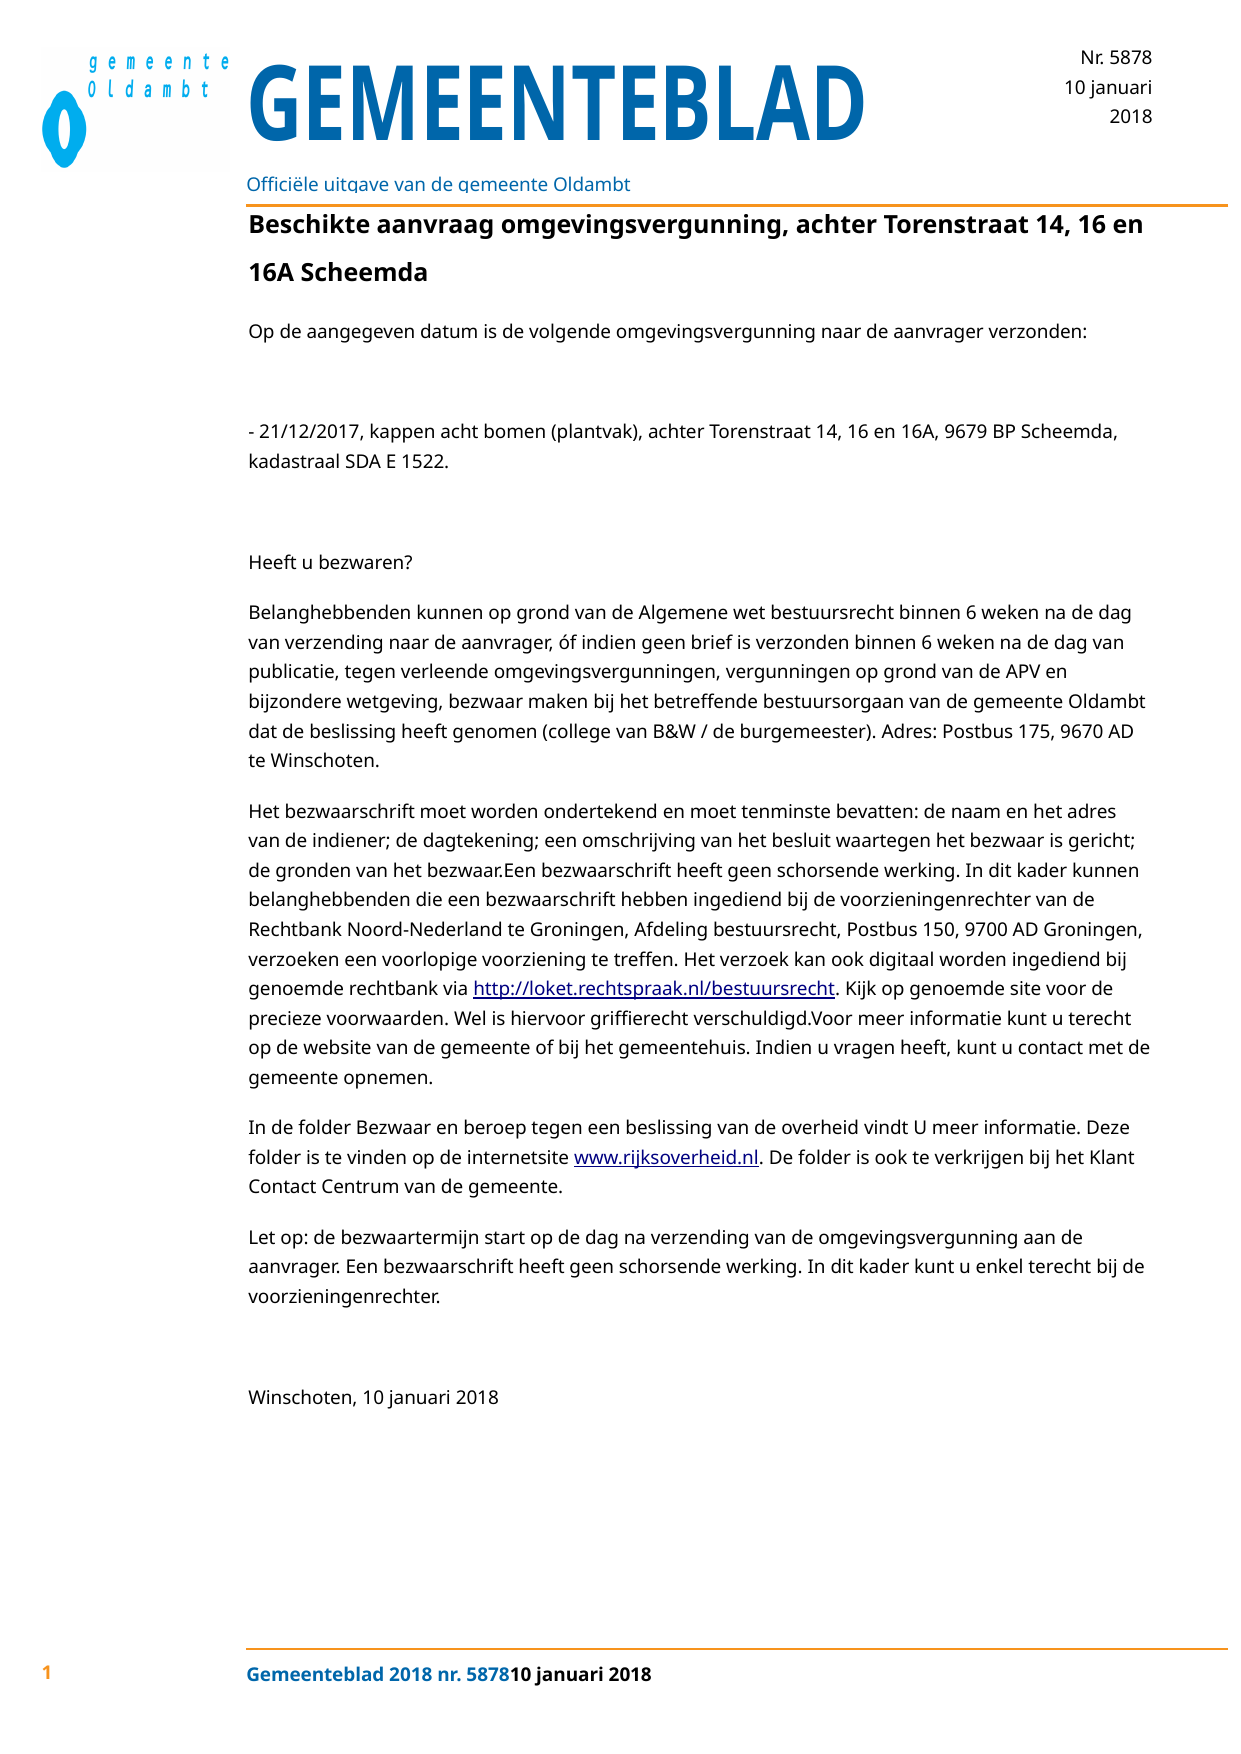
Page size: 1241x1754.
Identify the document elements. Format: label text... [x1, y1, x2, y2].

text Heeft u bezwaren? [248, 549, 1152, 575]
text Op de aangegeven datum is de volgende omgevingsvergunning naar de aanvrager verzonden: [248, 318, 1152, 344]
text Beschikte aanvraag omgevingsvergunning, achter Torenstraat 14, 16 en 16A Scheemda [248, 207, 1152, 288]
text Let op: de bezwaartermijn start op de dag na verzending van de omgevingsvergunning aan de aanvrager. Een bezwaarschrift heeft geen schorsende werking. In dit kader kunt u enkel terecht bij de voorzieningenrechter. [248, 1224, 1152, 1309]
text Winschoten, 10 januari 2018 [248, 1384, 1152, 1410]
text In de folder Bezwaar en beroep tegen een beslissing van de overheid vindt U meer informatie. Deze folder is te vinden op de internetsite www.rijksoverheid.nl. De folder is ook te verkrijgen bij het Klant Contact Centrum van de gemeente. [248, 1114, 1152, 1199]
text Belanghebbenden kunnen op grond van de Algemene wet bestuursrecht binnen 6 weken na de dag van verzending naar de aanvrager, óf indien geen brief is verzonden binnen 6 weken na de dag van publicatie, tegen verleende omgevingsvergunningen, vergunningen op grond van de APV en bijzondere wetgeving, bezwaar maken bij het betreffende bestuursorgaan van de gemeente Oldambt dat de beslissing heeft genomen (college van B&W / de burgemeester). Adres: Postbus 175, 9670 AD te Winschoten. [248, 599, 1152, 773]
text Het bezwaarschrift moet worden ondertekend en moet tenminste bevatten: de naam en het adres van de indiener; de dagtekening; een omschrijving van het besluit waartegen het bezwaar is gericht; de gronden van het bezwaar.Een bezwaarschrift heeft geen schorsende werking. In dit kader kunnen belanghebbenden die een bezwaarschrift hebben ingediend bij de voorzieningenrechter van de Rechtbank Noord-Nederland te Groningen, Afdeling bestuursrecht, Postbus 150, 9700 AD Groningen, verzoeken een voorlopige voorziening te treffen. Het verzoek kan ook digitaal worden ingediend bij genoemde rechtbank via http://loket.rechtspraak.nl/bestuursrecht. Kijk op genoemde site voor de precieze voorwaarden. Wel is hiervoor griffierecht verschuldigd.Voor meer informatie kunt u terecht op de website van de gemeente of bij het gemeentehuis. Indien u vragen heeft, kunt u contact met de gemeente opnemen. [248, 798, 1152, 1090]
picture [41, 47, 231, 172]
text - 21/12/2017, kappen acht bomen (plantvak), achter Torenstraat 14, 16 en 16A, 9679 BP Scheemda, kadastraal SDA E 1522. [248, 419, 1152, 474]
